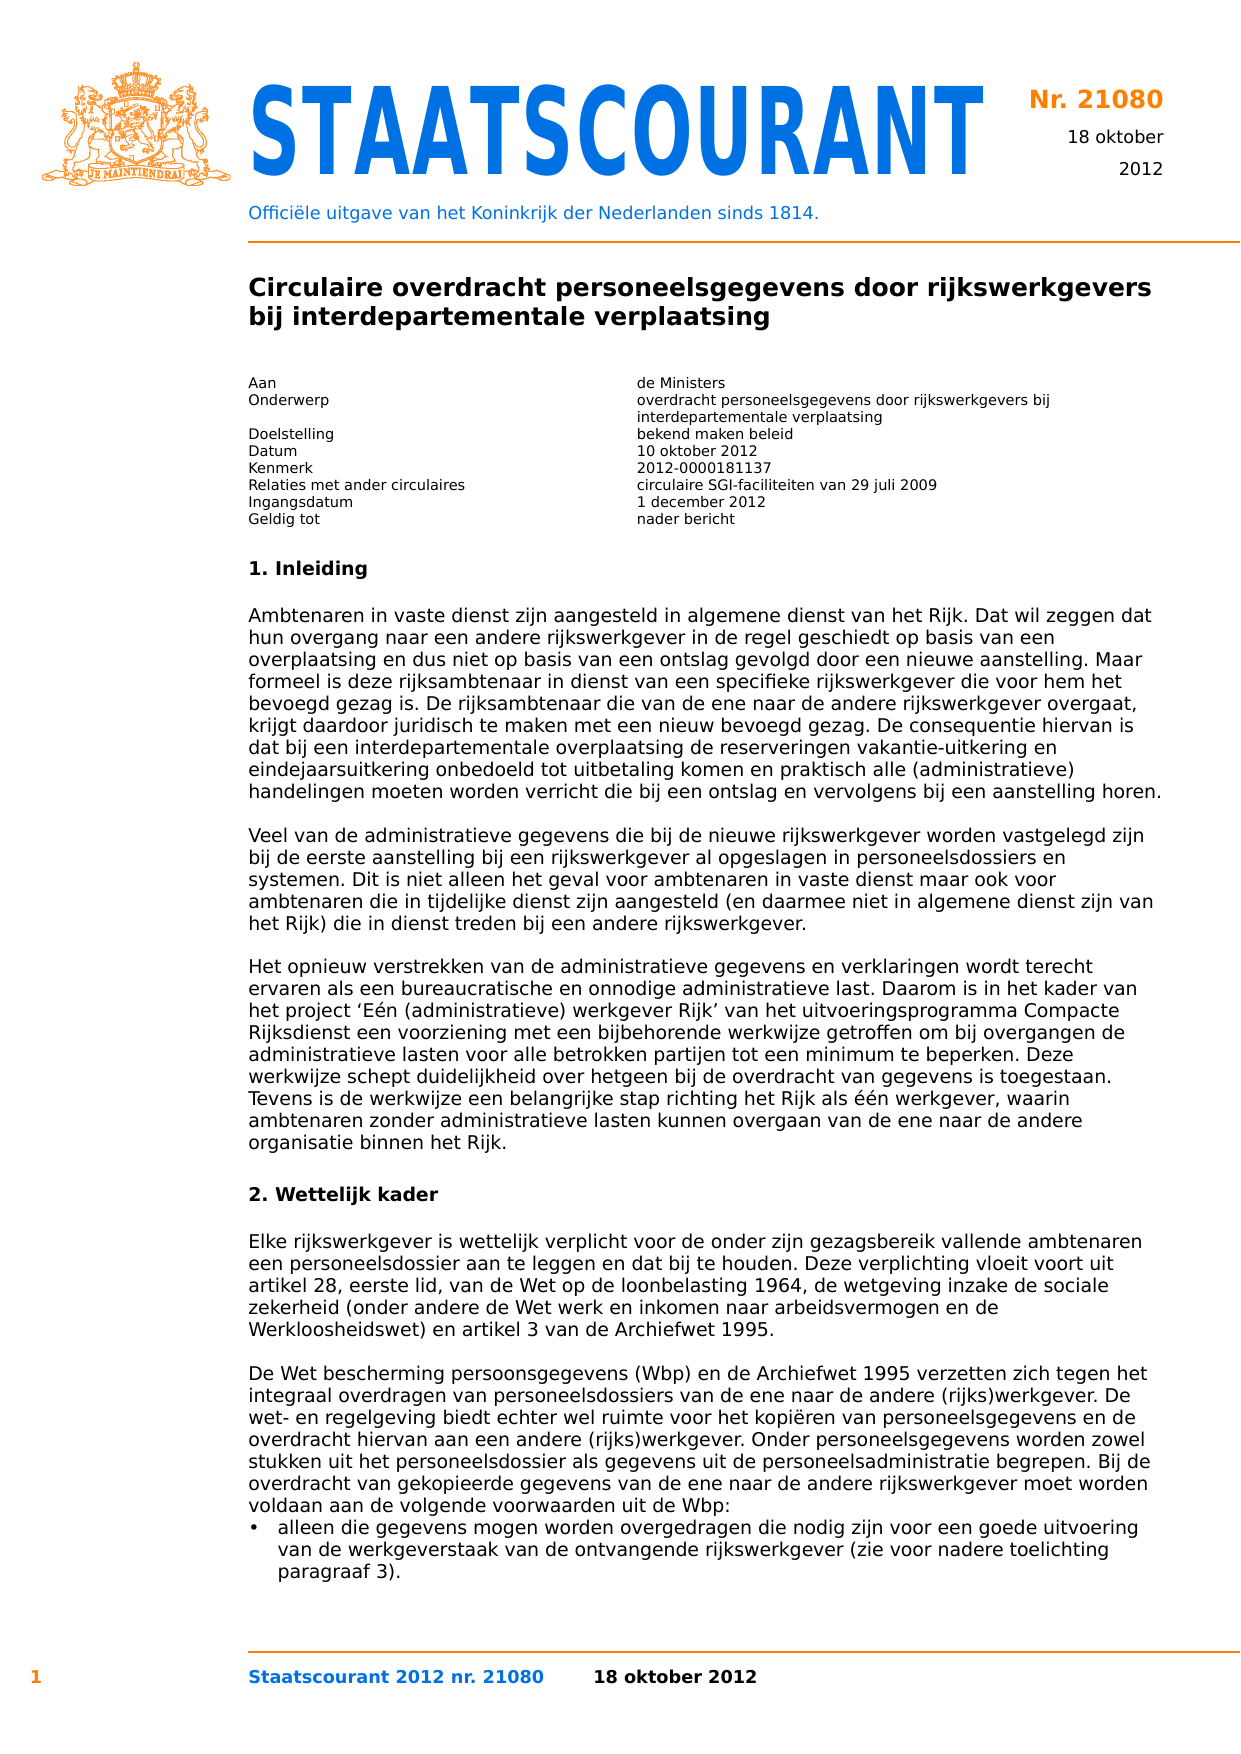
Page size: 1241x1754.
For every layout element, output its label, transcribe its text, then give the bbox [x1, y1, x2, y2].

table_cell Ingangsdatum [248, 494, 631, 511]
table_cell 18 oktober [998, 121, 1240, 153]
text • alleen die gegevens mogen worden overgedragen die nodig zijn voor een goede uitvoering van de werkgeverstaak van de ontvangende rijkswerkgever (zie voor nadere toelichting paragraaf 3). [248, 1517, 1163, 1583]
text De Wet bescherming persoonsgegevens (Wbp) en de Archiefwet 1995 verzetten zich tegen het integraal overdragen van personeelsdossiers van de ene naar de andere (rijks)werkgever. De wet- en regelgeving biedt echter wel ruimte voor het kopiëren van personeelsgegevens en de overdracht hiervan aan een andere (rijks)werkgever. Onder personeelsgegevens worden zowel stukken uit het personeelsdossier als gegevens uit de personeelsadministratie begrepen. Bij de overdracht van gekopieerde gegevens van de ene naar de andere rijkswerkgever moet worden voldaan aan de volgende voorwaarden uit de Wbp: [248, 1363, 1163, 1517]
table_cell Officiële uitgave van het Koninkrijk der Nederlanden sinds 1814. [248, 203, 1240, 241]
subtitle 2. Wettelijk kader [248, 1184, 1163, 1206]
text Veel van de administratieve gegevens die bij de nieuwe rijkswerkgever worden vastgelegd zijn bij de eerste aanstelling bij een rijkswerkgever al opgeslagen in personeelsdossiers en systemen. Dit is niet alleen het geval voor ambtenaren in vaste dienst maar ook voor ambtenaren die in tijdelijke dienst zijn aangesteld (en daarmee niet in algemene dienst zijn van het Rijk) die in dienst treden bij een andere rijkswerkgever. [248, 824, 1163, 934]
table_cell Geldig tot [248, 511, 631, 528]
text Het opnieuw verstrekken van de administratieve gegevens en verklaringen wordt terecht ervaren als een bureaucratische en onnodige administratieve last. Daarom is in het kader van het project ‘Eén (administratieve) werkgever Rijk’ van het uitvoeringsprogramma Compacte Rijksdienst een voorziening met een bijbehorende werkwijze getroffen om bij overgangen de administratieve lasten voor alle betrokken partijen tot een minimum te beperken. Deze werkwijze schept duidelijkheid over hetgeen bij de overdracht van gegevens is toegestaan. Tevens is de werkwijze een belangrijke stap richting het Rijk als één werkgever, waarin ambtenaren zonder administratieve lasten kunnen overgaan van de ene naar de andere organisatie binnen het Rijk. [248, 956, 1163, 1154]
table_cell Kenmerk [248, 460, 631, 477]
table_cell Onderwerp [248, 392, 631, 426]
table_cell 1 december 2012 [631, 494, 1163, 511]
table_cell 10 oktober 2012 [631, 443, 1163, 460]
table_cell 2012 [998, 153, 1240, 203]
table_header Nr. 21080 [998, 62, 1240, 121]
picture [41, 62, 231, 186]
table_header de Ministers [631, 375, 1163, 392]
subtitle 1. Inleiding [248, 558, 1163, 580]
table_cell nader bericht [631, 511, 1163, 528]
table_cell bekend maken beleid [631, 426, 1163, 443]
table_cell 2012-0000181137 [631, 460, 1163, 477]
table_header Aan [248, 375, 631, 392]
subtitle Circulaire overdracht personeelsgegevens door rijkswerkgevers bij interdepartementale verplaatsing [248, 273, 1163, 331]
table_cell Doelstelling [248, 426, 631, 443]
table_cell Relaties met ander circulaires [248, 477, 631, 494]
table_cell overdracht personeelsgegevens door rijkswerkgevers bij interdepartementale verplaatsing [631, 392, 1163, 426]
text Elke rijkswerkgever is wettelijk verplicht voor de onder zijn gezagsbereik vallende ambtenaren een personeelsdossier aan te leggen en dat bij te houden. Deze verplichting vloeit voort uit artikel 28, eerste lid, van de Wet op de loonbelasting 1964, de wetgeving inzake de sociale zekerheid (onder andere de Wet werk en inkomen naar arbeidsvermogen en de Werkloosheidswet) en artikel 3 van de Archiefwet 1995. [248, 1231, 1163, 1341]
table_header [25, 62, 248, 241]
table_header STAATSCOURANT [248, 62, 998, 203]
table_cell Datum [248, 443, 631, 460]
table_cell circulaire SGI-faciliteiten van 29 juli 2009 [631, 477, 1163, 494]
text Ambtenaren in vaste dienst zijn aangesteld in algemene dienst van het Rijk. Dat wil zeggen dat hun overgang naar een andere rijkswerkgever in de regel geschiedt op basis van een overplaatsing en dus niet op basis van een ontslag gevolgd door een nieuwe aanstelling. Maar formeel is deze rijksambtenaar in dienst van een specifieke rijkswerkgever die voor hem het bevoegd gezag is. De rijksambtenaar die van de ene naar de andere rijkswerkgever overgaat, krijgt daardoor juridisch te maken met een nieuw bevoegd gezag. De consequentie hiervan is dat bij een interdepartementale overplaatsing de reserveringen vakantie-uitkering en eindejaarsuitkering onbedoeld tot uitbetaling komen en praktisch alle (administratieve) handelingen moeten worden verricht die bij een ontslag en vervolgens bij een aanstelling horen. [248, 605, 1163, 803]
